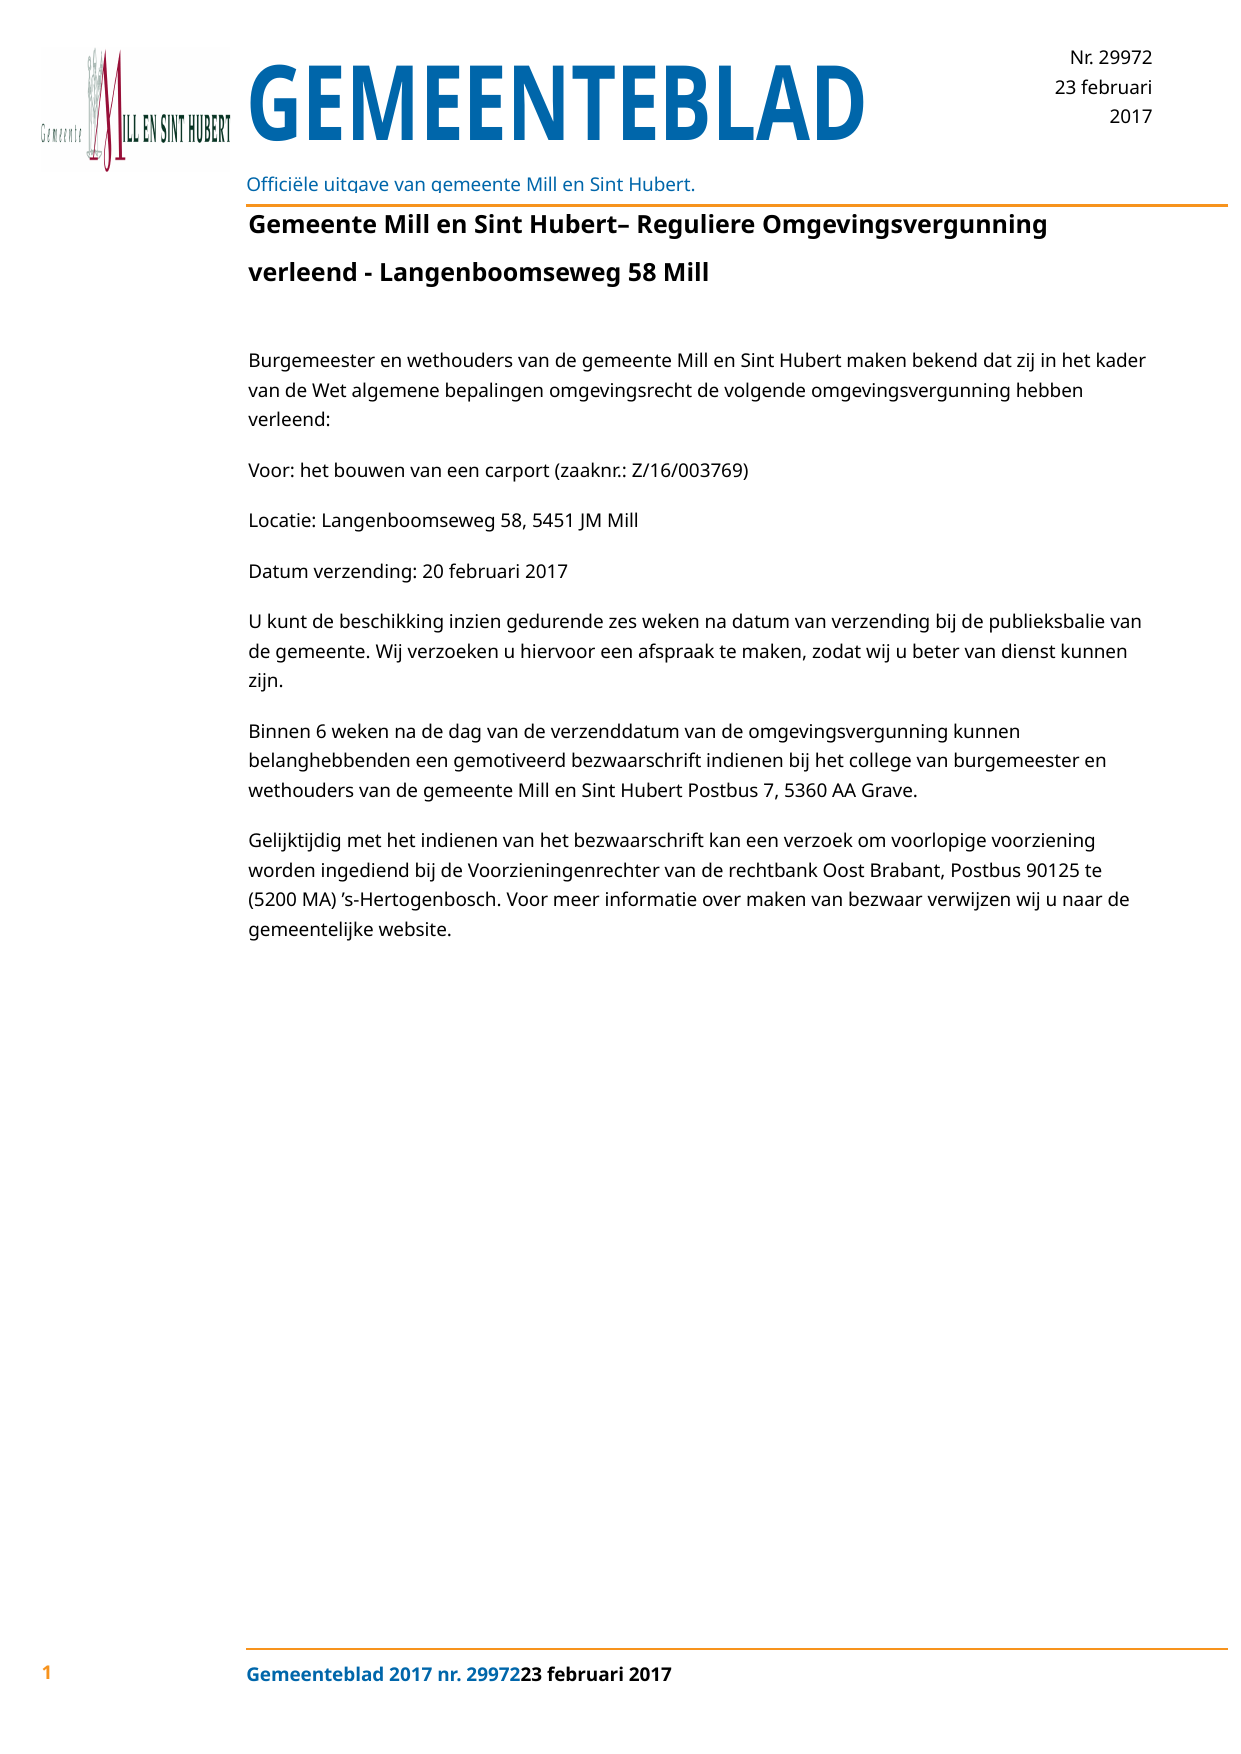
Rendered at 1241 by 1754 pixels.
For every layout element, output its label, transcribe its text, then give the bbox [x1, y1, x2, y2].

text U kunt de beschikking inzien gedurende zes weken na datum van verzending bij de publieksbalie van de gemeente. Wij verzoeken u hiervoor een afspraak te maken, zodat wij u beter van dienst kunnen zijn. [248, 608, 1152, 693]
text Burgemeester en wethouders van de gemeente Mill en Sint Hubert maken bekend dat zij in het kader van de Wet algemene bepalingen omgevingsrecht de volgende omgevingsvergunning hebben verleend: [248, 347, 1152, 432]
text Datum verzending: 20 februari 2017 [248, 558, 1152, 584]
text Locatie: Langenboomseweg 58, 5451 JM Mill [248, 507, 1152, 533]
text Gelijktijdig met het indienen van het bezwaarschrift kan een verzoek om voorlopige voorziening worden ingediend bij de Voorzieningenrechter van de rechtbank Oost Brabant, Postbus 90125 te (5200 MA) ’s-Hertogenbosch. Voor meer informatie over maken van bezwaar verwijzen wij u naar de gemeentelijke website. [248, 827, 1152, 942]
picture [41, 47, 231, 172]
text Voor: het bouwen van een carport (zaaknr.: Z/16/003769) [248, 457, 1152, 483]
text Binnen 6 weken na de dag van de verzenddatum van de omgevingsvergunning kunnen belanghebbenden een gemotiveerd bezwaarschrift indienen bij het college van burgemeester en wethouders van de gemeente Mill en Sint Hubert Postbus 7, 5360 AA Grave. [248, 718, 1152, 803]
text Gemeente Mill en Sint Hubert– Reguliere Omgevingsvergunning verleend - Langenboomseweg 58 Mill [248, 207, 1152, 288]
